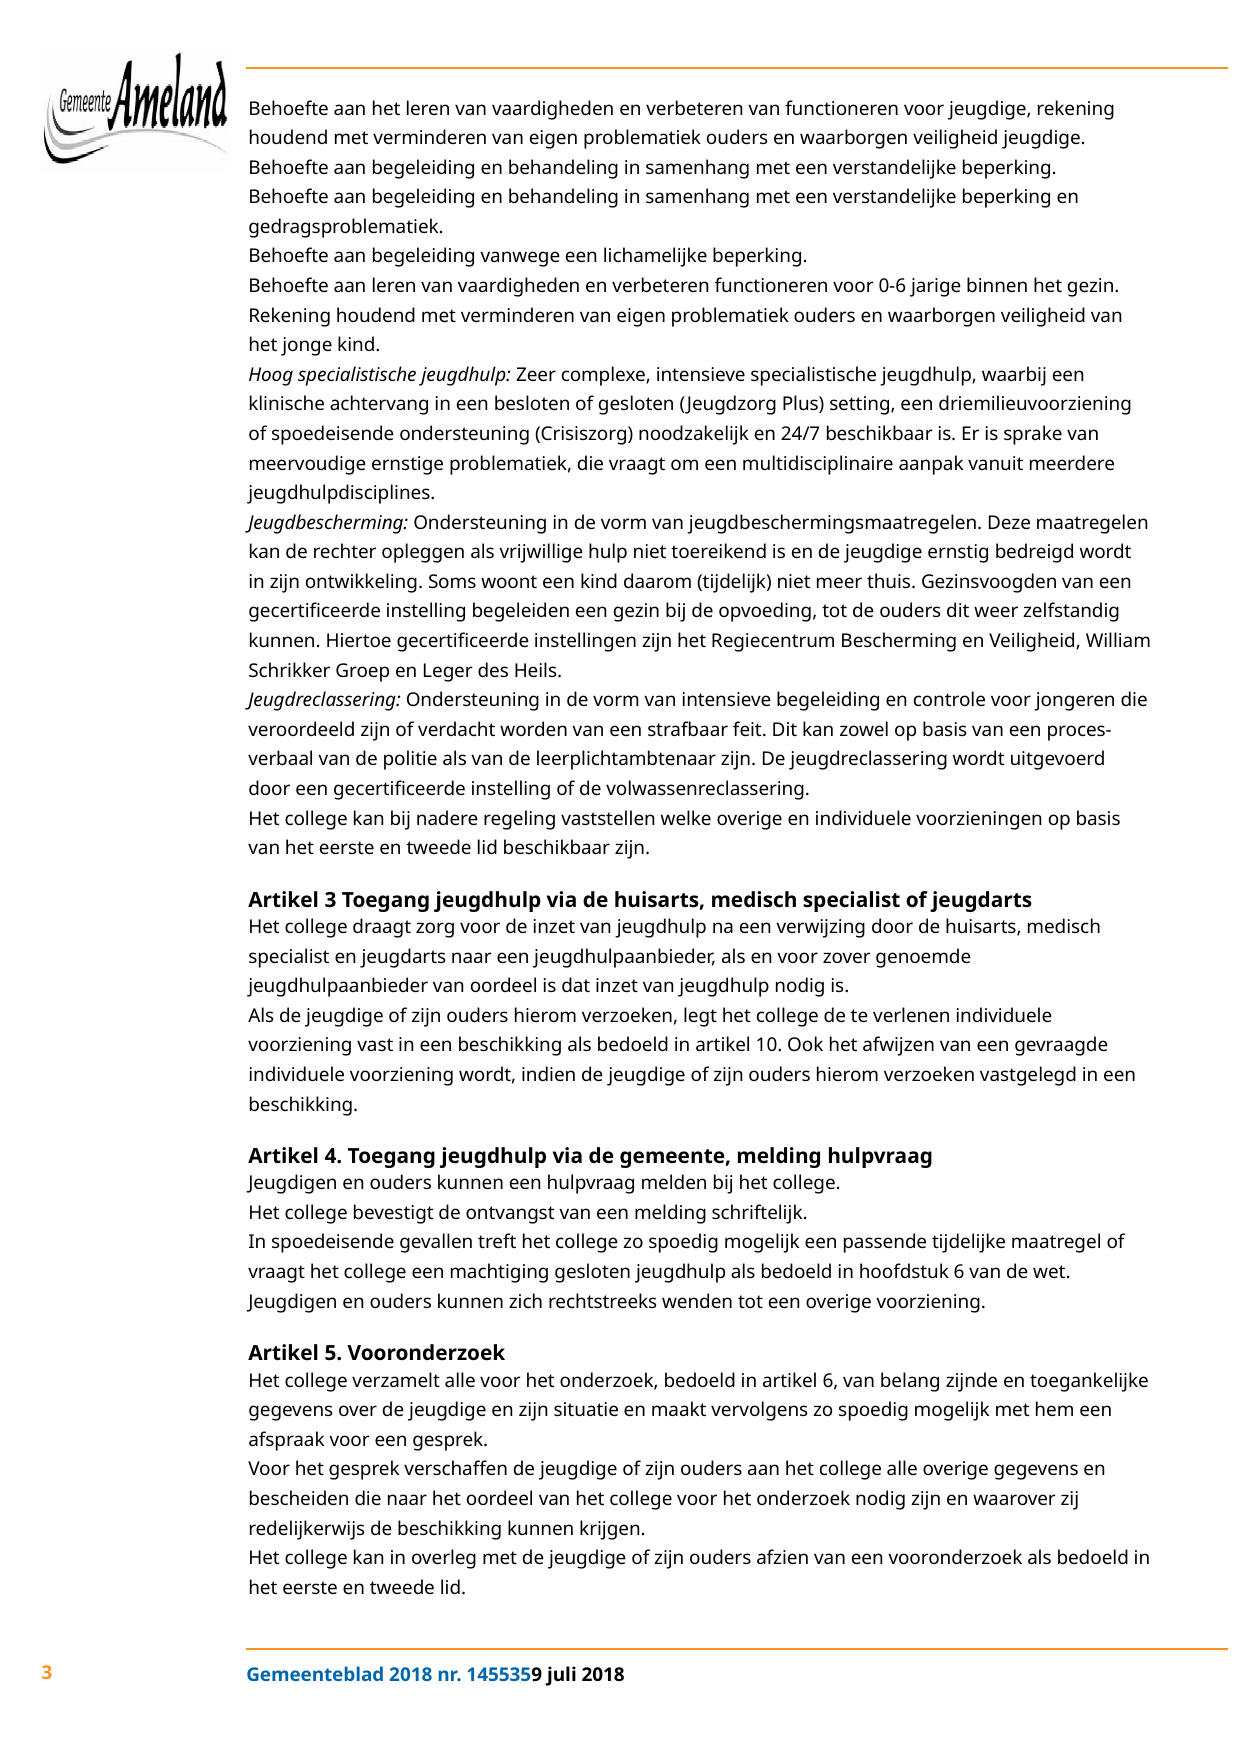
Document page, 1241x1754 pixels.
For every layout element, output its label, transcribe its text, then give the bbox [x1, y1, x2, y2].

text Het college kan bij nadere regeling vaststellen welke overige en individuele voorzieningen op basis van het eerste en tweede lid beschikbaar zijn. [248, 805, 1152, 860]
text Jeugdigen en ouders kunnen zich rechtstreeks wenden tot een overige voorziening. [248, 1288, 1152, 1314]
picture [41, 47, 231, 172]
text Het college draagt zorg voor de inzet van jeugdhulp na een verwijzing door de huisarts, medisch specialist en jeugdarts naar een jeugdhulpaanbieder, als en voor zover genoemde jeugdhulpaanbieder van oordeel is dat inzet van jeugdhulp nodig is. [248, 913, 1152, 998]
text Het college verzamelt alle voor het onderzoek, bedoeld in artikel 6, van belang zijnde en toegankelijke gegevens over de jeugdige en zijn situatie en maakt vervolgens zo spoedig mogelijk met hem een afspraak voor een gesprek. [248, 1367, 1152, 1452]
text Voor het gesprek verschaffen de jeugdige of zijn ouders aan het college alle overige gegevens en bescheiden die naar het oordeel van het college voor het onderzoek nodig zijn en waarover zij redelijkerwijs de beschikking kunnen krijgen. [248, 1456, 1152, 1540]
text Het college kan in overleg met de jeugdige of zijn ouders afzien van een vooronderzoek als bedoeld in het eerste en tweede lid. [248, 1544, 1152, 1599]
text In spoedeisende gevallen treft het college zo spoedig mogelijk een passende tijdelijke maatregel of vraagt het college een machtiging gesloten jeugdhulp als bedoeld in hoofdstuk 6 van de wet. [248, 1229, 1152, 1284]
text Jeugdbescherming: Ondersteuning in de vorm van jeugdbeschermingsmaatregelen. Deze maatregelen kan de rechter opleggen als vrijwillige hulp niet toereikend is en de jeugdige ernstig bedreigd wordt in zijn ontwikkeling. Soms woont een kind daarom (tijdelijk) niet meer thuis. Gezinsvoogden van een gecertificeerde instelling begeleiden een gezin bij de opvoeding, tot de ouders dit weer zelfstandig kunnen. Hiertoe gecertificeerde instellingen zijn het Regiecentrum Bescherming en Veiligheid, William Schrikker Groep en Leger des Heils. [248, 509, 1152, 683]
text Behoefte aan begeleiding en behandeling in samenhang met een verstandelijke beperking. [248, 154, 1152, 180]
text Als de jeugdige of zijn ouders hierom verzoeken, legt het college de te verlenen individuele voorziening vast in een beschikking als bedoeld in artikel 10. Ook het afwijzen van een gevraagde individuele voorziening wordt, indien de jeugdige of zijn ouders hierom verzoeken vastgelegd in een beschikking. [248, 1002, 1152, 1116]
text Artikel 5. Vooronderzoek [248, 1338, 1152, 1367]
text Jeugdreclassering: Ondersteuning in de vorm van intensieve begeleiding en controle voor jongeren die veroordeeld zijn of verdacht worden van een strafbaar feit. Dit kan zowel op basis van een proces-verbaal van de politie als van de leerplichtambtenaar zijn. De jeugdreclassering wordt uitgevoerd door een gecertificeerde instelling of de volwassenreclassering. [248, 686, 1152, 801]
text Behoefte aan begeleiding vanwege een lichamelijke beperking. [248, 243, 1152, 268]
text Hoog specialistische jeugdhulp: Zeer complexe, intensieve specialistische jeugdhulp, waarbij een klinische achtervang in een besloten of gesloten (Jeugdzorg Plus) setting, een driemilieuvoorziening of spoedeisende ondersteuning (Crisiszorg) noodzakelijk en 24/7 beschikbaar is. Er is sprake van meervoudige ernstige problematiek, die vraagt om een multidisciplinaire aanpak vanuit meerdere jeugdhulpdisciplines. [248, 361, 1152, 505]
text Jeugdigen en ouders kunnen een hulpvraag melden bij het college. [248, 1169, 1152, 1195]
text Behoefte aan leren van vaardigheden en verbeteren functioneren voor 0-6 jarige binnen het gezin. Rekening houdend met verminderen van eigen problematiek ouders en waarborgen veiligheid van het jonge kind. [248, 272, 1152, 357]
text Het college bevestigt de ontvangst van een melding schriftelijk. [248, 1199, 1152, 1225]
text Behoefte aan het leren van vaardigheden en verbeteren van functioneren voor jeugdige, rekening houdend met verminderen van eigen problematiek ouders en waarborgen veiligheid jeugdige. [248, 95, 1152, 150]
text Behoefte aan begeleiding en behandeling in samenhang met een verstandelijke beperking en gedragsproblematiek. [248, 183, 1152, 239]
text Artikel 4. Toegang jeugdhulp via de gemeente, melding hulpvraag [248, 1141, 1152, 1169]
text Artikel 3 Toegang jeugdhulp via de huisarts, medisch specialist of jeugdarts [248, 885, 1152, 913]
